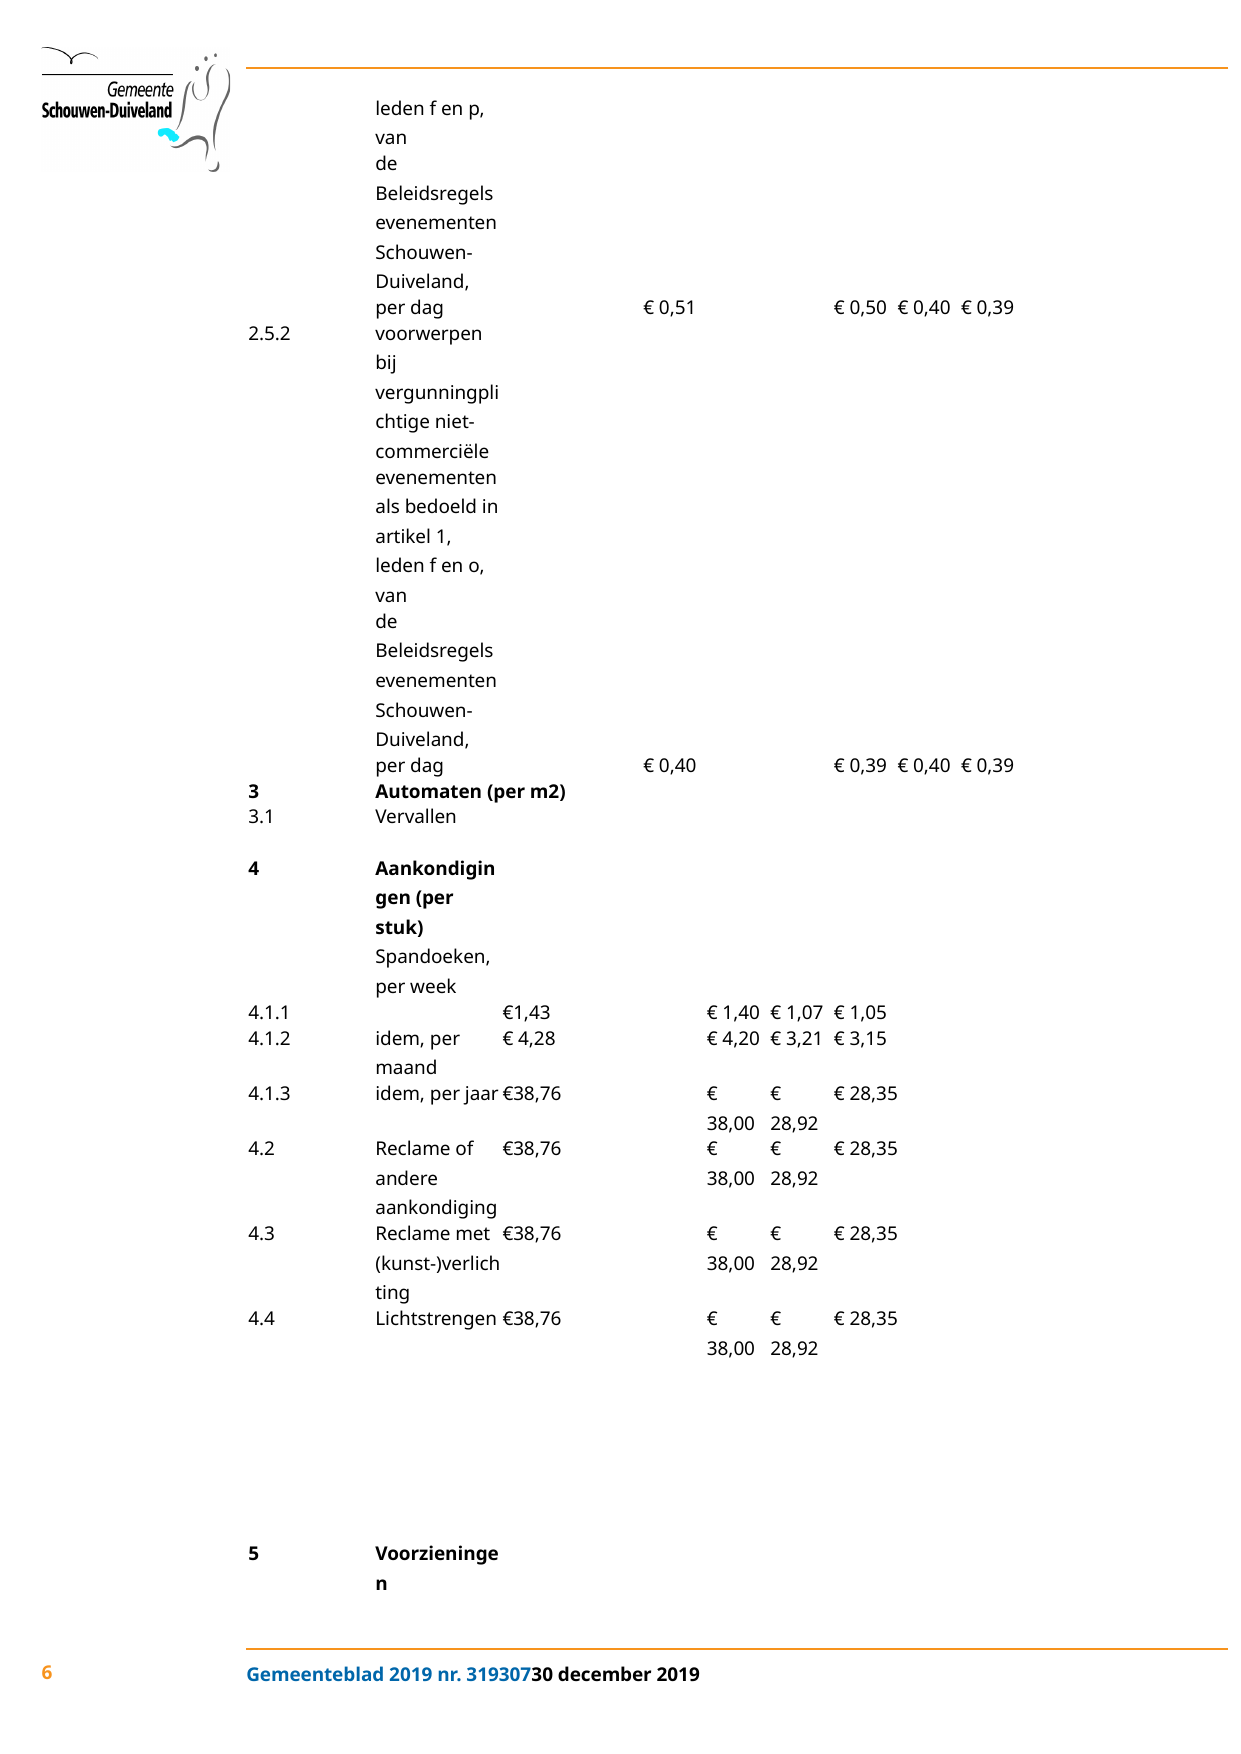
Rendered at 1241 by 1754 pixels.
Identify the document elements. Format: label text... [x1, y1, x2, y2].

table_cell leden f en p, van [375, 95, 502, 150]
table_cell €38,76 [502, 1080, 643, 1135]
table_cell [248, 1464, 375, 1489]
table_cell [897, 95, 961, 150]
table_cell [834, 1541, 1024, 1596]
table_cell 4 [248, 855, 375, 999]
table_cell [643, 1025, 707, 1080]
table_cell 2.5.2 [248, 320, 375, 464]
table_cell 4.2 [248, 1135, 375, 1220]
table_cell [643, 1412, 707, 1438]
table_cell € 28,92 [770, 1305, 834, 1361]
table_cell [248, 1515, 375, 1541]
table_cell [1088, 95, 1152, 150]
table_cell €1,43 [502, 999, 643, 1025]
table_cell [643, 829, 707, 855]
table_cell € 0,39 [961, 294, 1088, 320]
table_cell [248, 1386, 375, 1412]
table_cell [770, 855, 834, 999]
table_cell idem, per maand [375, 1025, 502, 1080]
table_cell [961, 150, 1088, 294]
table_cell [502, 1386, 643, 1412]
table_cell [961, 95, 1088, 150]
table_cell 4.1.1 [248, 999, 375, 1025]
table_cell [643, 1305, 707, 1361]
table_cell [770, 1386, 834, 1412]
table_cell per dag [375, 752, 502, 778]
table_cell [502, 1412, 643, 1438]
table_cell [834, 804, 1024, 829]
table_cell [707, 1361, 770, 1386]
table_cell Reclame met (kunst-)verlichting [375, 1220, 502, 1305]
table_cell € 0,50 [834, 294, 897, 320]
table_cell [375, 999, 502, 1025]
table_cell [834, 1386, 1024, 1412]
table_cell [502, 150, 643, 294]
table_cell [375, 829, 502, 855]
table_cell [375, 1489, 502, 1515]
table_cell 4.4 [248, 1305, 375, 1361]
table_cell € 38,00 [707, 1220, 770, 1305]
table_cell € 28,92 [770, 1220, 834, 1305]
table_cell € 0,40 [897, 294, 961, 320]
table_cell € 28,35 [834, 1080, 1024, 1135]
table_cell [707, 1438, 770, 1463]
table_cell [897, 778, 1088, 803]
table_cell [707, 1515, 770, 1541]
table_cell [248, 95, 375, 150]
table_cell [643, 1080, 707, 1135]
table_cell [375, 1412, 502, 1438]
table_cell [248, 1438, 375, 1463]
table_cell [1088, 150, 1152, 294]
table_cell [502, 1515, 643, 1541]
table_cell Voorzieningen [375, 1541, 502, 1596]
table_cell [897, 608, 961, 752]
table_cell [834, 95, 897, 150]
table_cell [643, 1386, 707, 1412]
table_cell [770, 1489, 834, 1515]
table_cell [834, 1489, 1024, 1515]
table_cell [834, 608, 897, 752]
table_cell [1088, 320, 1152, 464]
table_cell [643, 999, 707, 1025]
table_cell [643, 804, 707, 829]
table_cell [834, 1438, 1024, 1463]
table_cell [375, 1464, 502, 1489]
table_cell [502, 608, 643, 752]
table_cell [1088, 608, 1152, 752]
table_cell [707, 1412, 770, 1438]
table_cell € 3,15 [834, 1025, 1024, 1080]
table_cell [1088, 464, 1152, 608]
table_cell [248, 1361, 375, 1386]
table_cell [502, 1541, 643, 1596]
table_cell [375, 1361, 502, 1386]
table_cell [770, 829, 834, 855]
table_cell 3.1 [248, 804, 375, 829]
table_cell [707, 1464, 770, 1489]
table_cell [643, 1541, 707, 1596]
table_cell Reclame of andere aankondiging [375, 1135, 502, 1220]
table_cell €38,76 [502, 1220, 643, 1305]
table_cell [248, 829, 375, 855]
table_cell [770, 1361, 834, 1386]
table_cell €38,76 [502, 1135, 643, 1220]
table_cell [961, 320, 1088, 464]
table_cell [834, 829, 1024, 855]
table_cell [834, 1412, 1024, 1438]
table_cell [643, 464, 834, 608]
table_cell [502, 1464, 643, 1489]
table_cell [834, 1361, 1024, 1386]
table_cell Lichtstrengen [375, 1305, 502, 1361]
table_cell [643, 95, 834, 150]
table_cell de Beleidsregels evenementen Schouwen-Duiveland, [375, 608, 502, 752]
table_cell [643, 855, 707, 999]
table_cell [770, 1515, 834, 1541]
table_cell [248, 608, 375, 752]
table_cell € 28,92 [770, 1080, 834, 1135]
table_cell € 0,40 [643, 752, 834, 778]
table_cell [834, 1464, 1024, 1489]
table_cell € 1,05 [834, 999, 1024, 1025]
table_cell [502, 95, 643, 150]
table_cell [834, 855, 1024, 999]
table_cell 3 [248, 778, 375, 803]
table_cell € 0,40 [897, 752, 961, 778]
table_cell [834, 778, 897, 803]
table_cell [707, 1541, 770, 1596]
table_cell [1088, 294, 1152, 320]
table_cell Automaten (per m2) [375, 778, 834, 803]
table_cell [1088, 752, 1152, 778]
table_cell 4.3 [248, 1220, 375, 1305]
table_cell [897, 320, 961, 464]
table_cell [502, 855, 643, 999]
table_cell [643, 608, 834, 752]
table_cell Aankondigingen (per stuk) Spandoeken, per week [375, 855, 502, 999]
table_cell [707, 1386, 770, 1412]
table_cell 5 [248, 1541, 375, 1596]
table_cell [770, 1541, 834, 1596]
table_cell [643, 1438, 707, 1463]
table_cell [502, 829, 643, 855]
table_cell € 28,35 [834, 1305, 1024, 1361]
table_cell [897, 464, 961, 608]
table_cell 4.1.2 [248, 1025, 375, 1080]
table_cell [707, 829, 770, 855]
table_cell Vervallen [375, 804, 502, 829]
table_cell € 0,51 [643, 294, 834, 320]
table_cell [502, 294, 643, 320]
table_cell [375, 1515, 502, 1541]
table_cell [961, 608, 1088, 752]
table_cell 4.1.3 [248, 1080, 375, 1135]
table_cell [707, 855, 770, 999]
table_cell [502, 752, 643, 778]
table_cell € 0,39 [834, 752, 897, 778]
table_cell € 28,92 [770, 1135, 834, 1220]
table_cell [248, 752, 375, 778]
table_cell [770, 1412, 834, 1438]
table_cell € 38,00 [707, 1305, 770, 1361]
table_cell [643, 1220, 707, 1305]
table_cell [643, 1489, 707, 1515]
table_cell [643, 1515, 707, 1541]
table_cell € 1,40 [707, 999, 770, 1025]
table_cell [375, 1386, 502, 1412]
table_cell [770, 1438, 834, 1463]
table_cell [834, 464, 897, 608]
table_cell [248, 294, 375, 320]
table_cell de Beleidsregels evenementen Schouwen-Duiveland, [375, 150, 502, 294]
table_cell [502, 320, 643, 464]
picture [41, 47, 231, 172]
table_cell € 4,20 [707, 1025, 770, 1080]
table_cell per dag [375, 294, 502, 320]
table_cell [770, 1464, 834, 1489]
table_cell €38,76 [502, 1305, 643, 1361]
table_cell [248, 464, 375, 608]
table_cell € 38,00 [707, 1080, 770, 1135]
table_cell [961, 464, 1088, 608]
table_cell [502, 1361, 643, 1386]
table_cell € 4,28 [502, 1025, 643, 1080]
table_cell idem, per jaar [375, 1080, 502, 1135]
table_cell [834, 1515, 1024, 1541]
table_cell [643, 1361, 707, 1386]
table_cell [707, 804, 770, 829]
table_cell [248, 150, 375, 294]
table_cell € 38,00 [707, 1135, 770, 1220]
table_cell [502, 1489, 643, 1515]
table_cell [248, 1412, 375, 1438]
table_cell voorwerpen bij vergunningplichtige niet-commerciële [375, 320, 502, 464]
table_cell [502, 804, 643, 829]
table_cell [248, 1489, 375, 1515]
table_cell € 3,21 [770, 1025, 834, 1080]
table_cell [502, 464, 643, 608]
table_cell [897, 150, 961, 294]
table_cell [375, 1438, 502, 1463]
table_cell € 1,07 [770, 999, 834, 1025]
table_cell [834, 320, 897, 464]
table_cell [643, 320, 834, 464]
table_cell [707, 1489, 770, 1515]
table_cell [834, 150, 897, 294]
table_cell € 28,35 [834, 1135, 1024, 1220]
table_cell [643, 1135, 707, 1220]
table_cell evenementen als bedoeld in artikel 1, leden f en o, van [375, 464, 502, 608]
table_cell € 0,39 [961, 752, 1088, 778]
table_cell [643, 1464, 707, 1489]
table_cell [770, 804, 834, 829]
table_cell € 28,35 [834, 1220, 1024, 1305]
table_cell [502, 1438, 643, 1463]
table_cell [643, 150, 834, 294]
